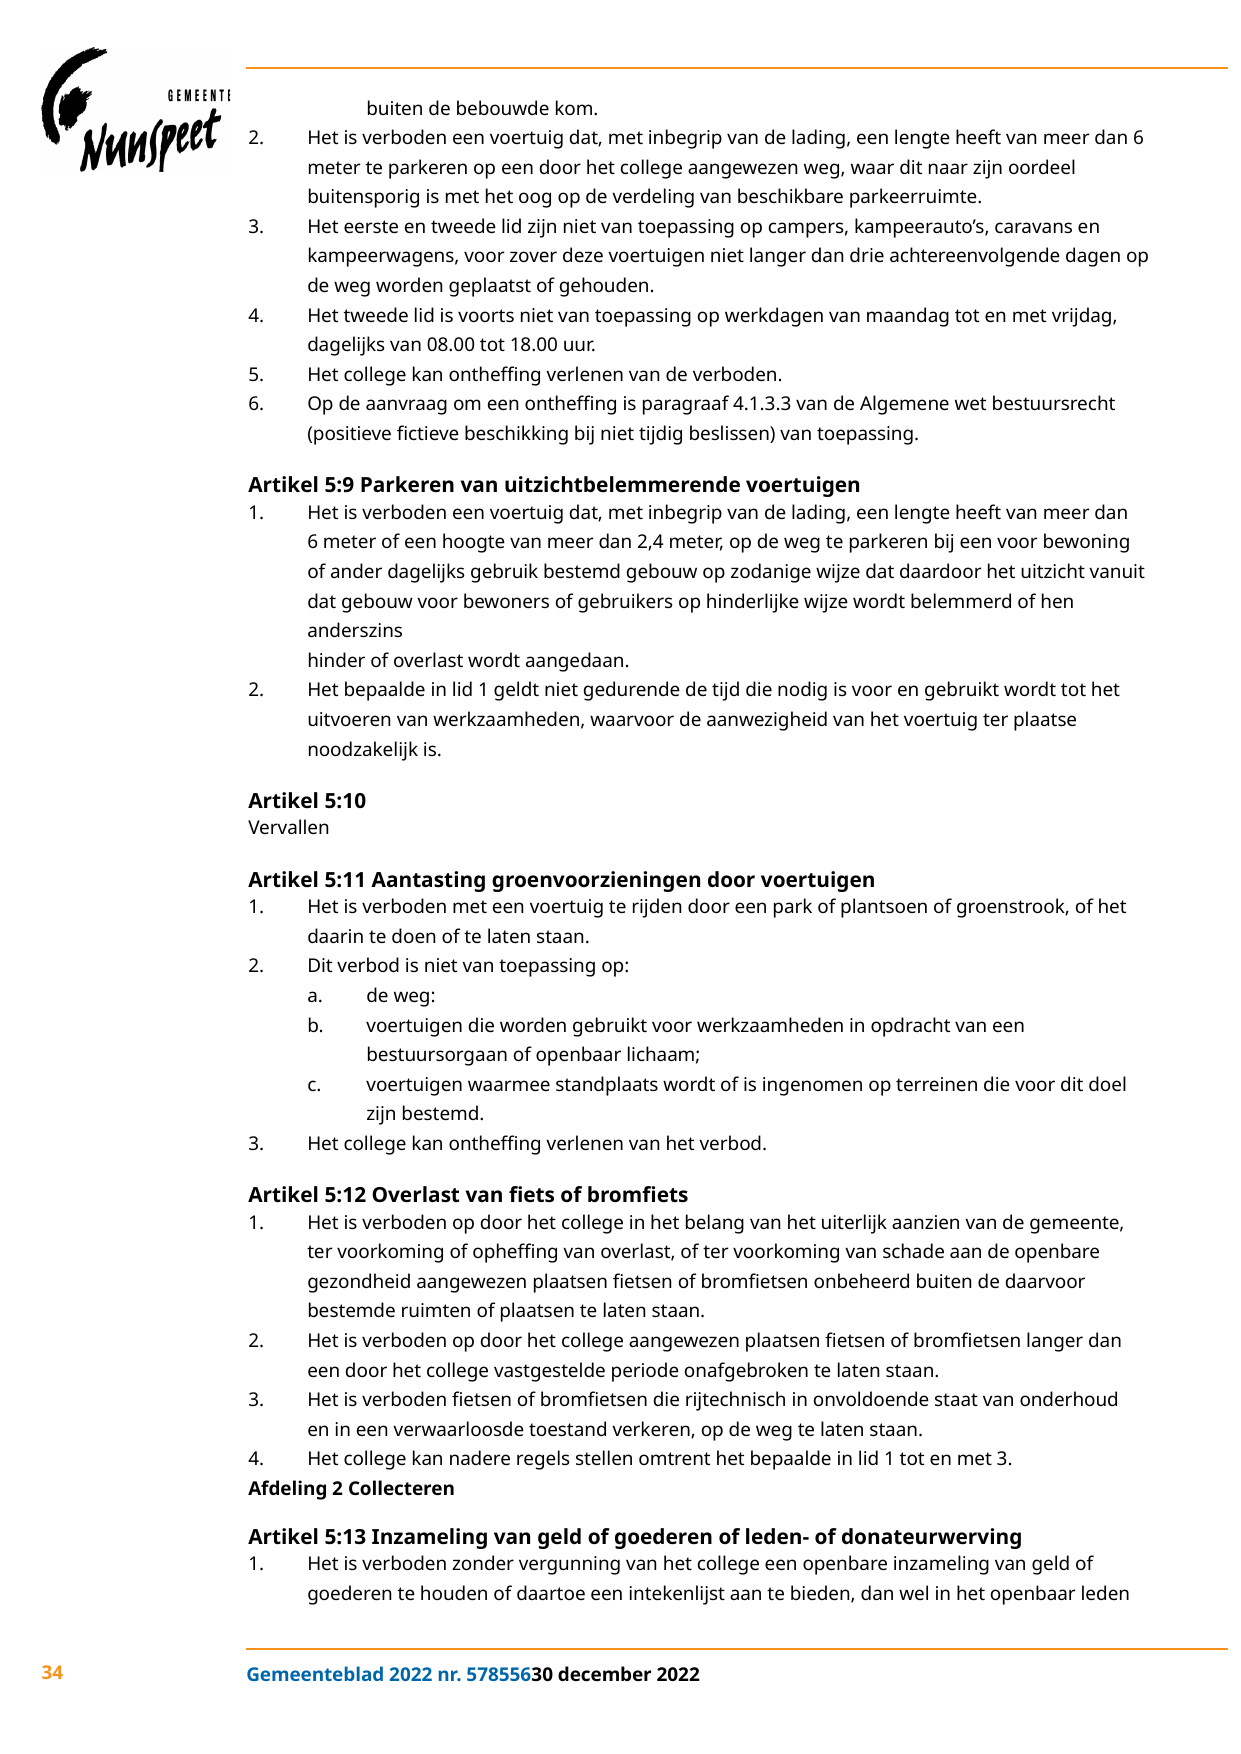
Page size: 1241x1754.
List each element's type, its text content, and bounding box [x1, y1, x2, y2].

text Artikel 5:10 [248, 786, 1152, 814]
list Dit verbod is niet van toepassing op: [248, 953, 1152, 978]
list Het is verboden op door het college aangewezen plaatsen fietsen of bromfietsen langer dan een door het college vastgestelde periode onafgebroken te laten staan. [248, 1327, 1152, 1383]
text Artikel 5:11 Aantasting groenvoorzieningen door voertuigen [248, 865, 1152, 893]
list Het is verboden fietsen of bromfietsen die rijtechnisch in onvoldoende staat van onderhoud [248, 1386, 1152, 1412]
list 6 meter of een hoogte van meer dan 2,4 meter, op de weg te parkeren bij een voor bewoning [248, 529, 1152, 554]
list Op de aanvraag om een ontheffing is paragraaf 4.1.3.3 van de Algemene wet bestuursrecht (positieve fictieve beschikking bij niet tijdig beslissen) van toepassing. [248, 391, 1152, 446]
list voertuigen die worden gebruikt voor werkzaamheden in opdracht van een bestuursorgaan of openbaar lichaam; [307, 1012, 1152, 1067]
list Het is verboden op door het college in het belang van het uiterlijk aanzien van de gemeente, ter voorkoming of opheffing van overlast, of ter voorkoming van schade aan de openbare gezondheid aangewezen plaatsen fietsen of bromfietsen onbeheerd buiten de daarvoor bestemde ruimten of plaatsen te laten staan. [248, 1209, 1152, 1323]
list Het tweede lid is voorts niet van toepassing op werkdagen van maandag tot en met vrijdag, dagelijks van 08.00 tot 18.00 uur. [248, 302, 1152, 357]
text Artikel 5:13 Inzameling van geld of goederen of leden- of donateurwerving [248, 1522, 1152, 1550]
text Afdeling 2 Collecteren [248, 1475, 1152, 1501]
list Het is verboden een voertuig dat, met inbegrip van de lading, een lengte heeft van meer dan [248, 499, 1152, 525]
list voertuigen waarmee standplaats wordt of is ingenomen op terreinen die voor dit doel [307, 1071, 1152, 1097]
list of ander dagelijks gebruik bestemd gebouw op zodanige wijze dat daardoor het uitzicht vanuit [248, 558, 1152, 584]
list Het is verboden een voertuig dat, met inbegrip van de lading, een lengte heeft van meer dan 6 meter te parkeren op een door het college aangewezen weg, waar dit naar zijn oordeel buitensporig is met het oog op de verdeling van beschikbare parkeerruimte. [248, 124, 1152, 209]
list de weg: [307, 982, 1152, 1008]
picture [41, 47, 231, 172]
text Artikel 5:9 Parkeren van uitzichtbelemmerende voertuigen [248, 471, 1152, 499]
list Het college kan ontheffing verlenen van de verboden. [248, 361, 1152, 387]
list zijn bestemd. [307, 1101, 1152, 1126]
list Het is verboden zonder vergunning van het college een openbare inzameling van geld of goederen te houden of daartoe een intekenlijst aan te bieden, dan wel in het openbaar leden [248, 1550, 1152, 1606]
list Het college kan ontheffing verlenen van het verbod. [248, 1130, 1152, 1156]
list buiten de bebouwde kom. [307, 95, 1152, 121]
list Het eerste en tweede lid zijn niet van toepassing op campers, kampeerauto’s, caravans en kampeerwagens, voor zover deze voertuigen niet langer dan drie achtereenvolgende dagen op de weg worden geplaatst of gehouden. [248, 213, 1152, 298]
list en in een verwaarloosde toestand verkeren, op de weg te laten staan. [248, 1416, 1152, 1442]
list Het is verboden met een voertuig te rijden door een park of plantsoen of groenstrook, of het daarin te doen of te laten staan. [248, 893, 1152, 949]
list Het college kan nadere regels stellen omtrent het bepaalde in lid 1 tot en met 3. [248, 1446, 1152, 1471]
list dat gebouw voor bewoners of gebruikers op hinderlijke wijze wordt belemmerd of hen anderszins [248, 588, 1152, 643]
text Artikel 5:12 Overlast van fiets of bromfiets [248, 1181, 1152, 1209]
list hinder of overlast wordt aangedaan. [248, 647, 1152, 673]
list uitvoeren van werkzaamheden, waarvoor de aanwezigheid van het voertuig ter plaatse noodzakelijk is. [248, 706, 1152, 761]
list Het bepaalde in lid 1 geldt niet gedurende de tijd die nodig is voor en gebruikt wordt tot het [248, 677, 1152, 702]
text Vervallen [248, 814, 1152, 840]
